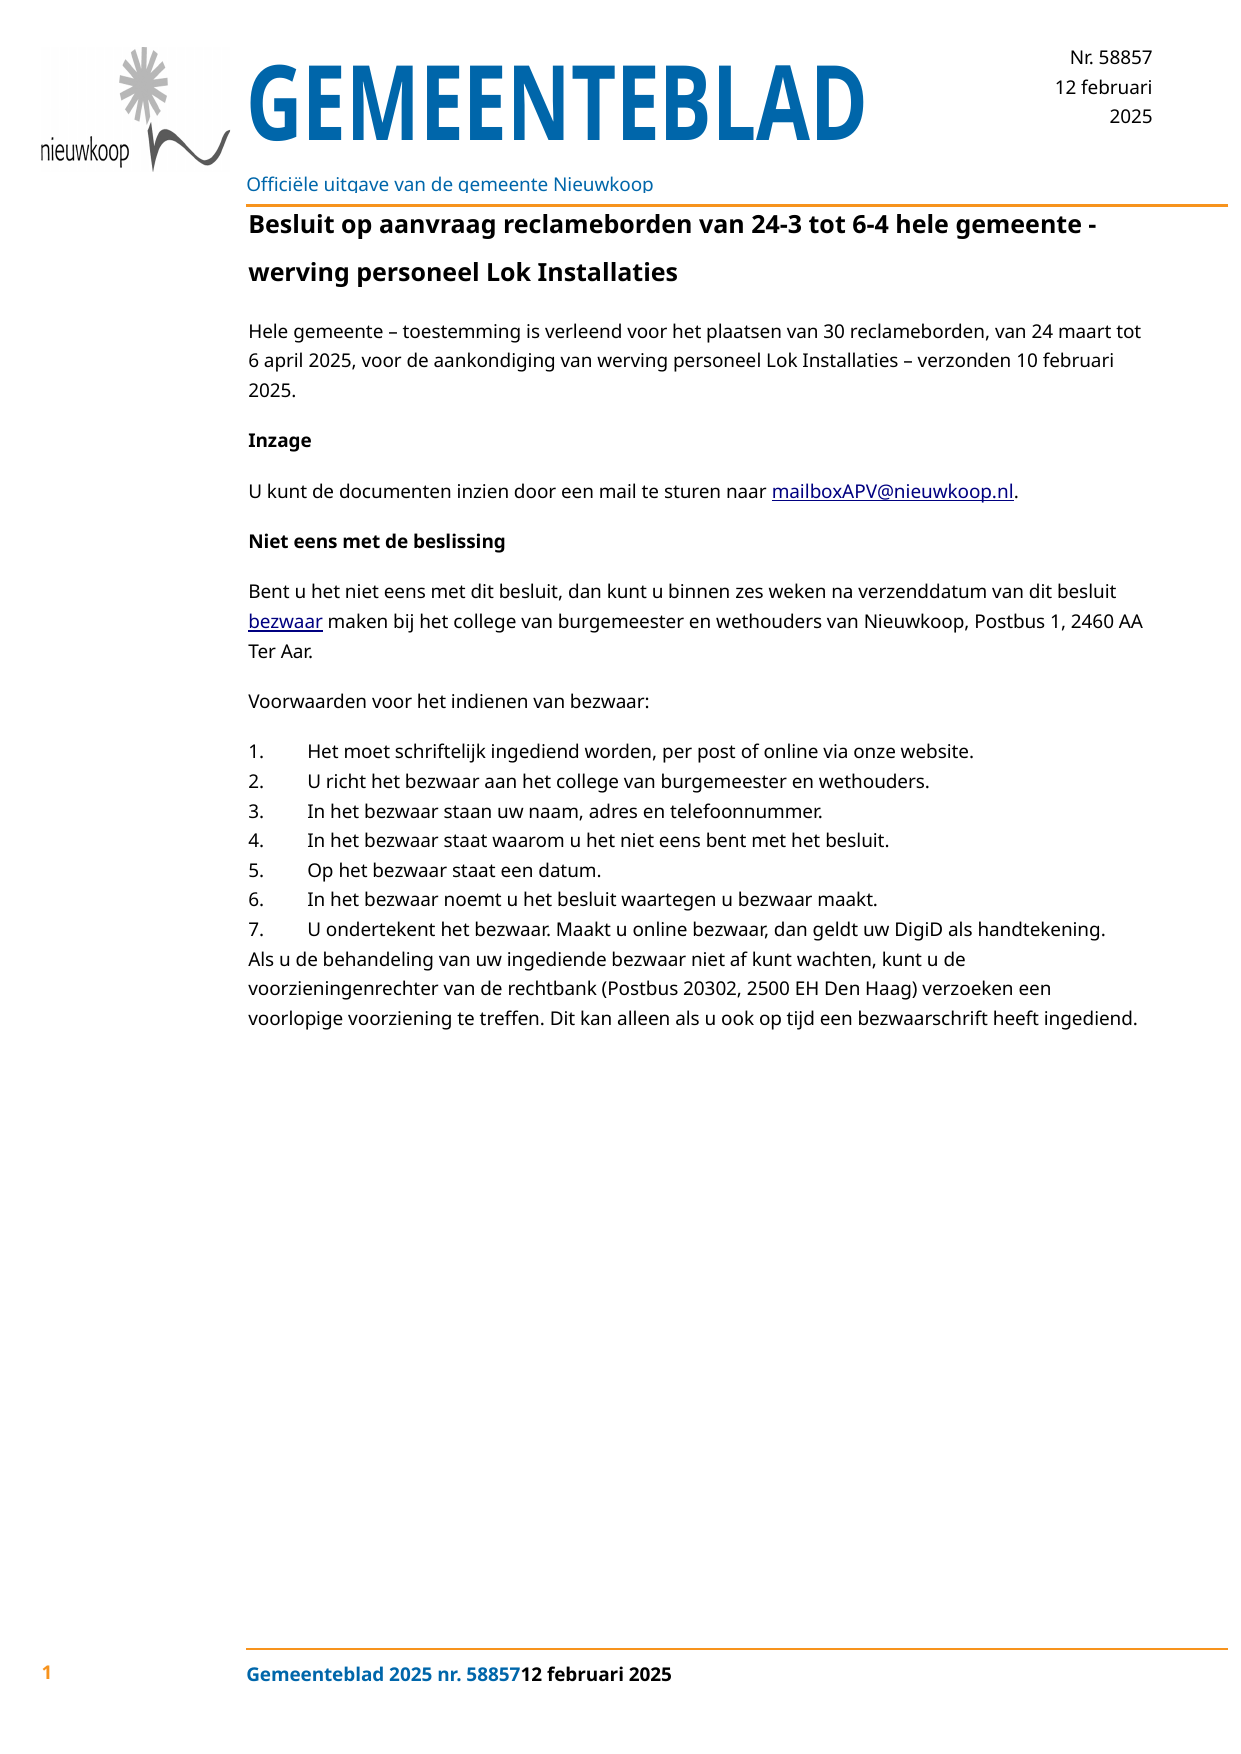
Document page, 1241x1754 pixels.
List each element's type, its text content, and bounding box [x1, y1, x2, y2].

list In het bezwaar staat waarom u het niet eens bent met het besluit. [248, 827, 1152, 853]
list U richt het bezwaar aan het college van burgemeester en wethouders. [248, 768, 1152, 794]
list In het bezwaar noemt u het besluit waartegen u bezwaar maakt. [248, 887, 1152, 912]
text Als u de behandeling van uw ingediende bezwaar niet af kunt wachten, kunt u de voorzieningenrechter van de rechtbank (Postbus 20302, 2500 EH Den Haag) verzoeken een voorlopige voorziening te treffen. Dit kan alleen als u ook op tijd een bezwaarschrift heeft ingediend. [248, 946, 1152, 1031]
list Op het bezwaar staat een datum. [248, 857, 1152, 883]
text Besluit op aanvraag reclameborden van 24-3 tot 6-4 hele gemeente - werving personeel Lok Installaties [248, 207, 1152, 288]
list U ondertekent het bezwaar. Maakt u online bezwaar, dan geldt uw DigiD als handtekening. [248, 916, 1152, 942]
text Voorwaarden voor het indienen van bezwaar: [248, 688, 1152, 714]
text Bent u het niet eens met dit besluit, dan kunt u binnen zes weken na verzenddatum van dit besluit bezwaar maken bij het college van burgemeester en wethouders van Nieuwkoop, Postbus 1, 2460 AA Ter Aar. [248, 579, 1152, 664]
text Niet eens met de beslissing [248, 528, 1152, 554]
text Hele gemeente – toestemming is verleend voor het plaatsen van 30 reclameborden, van 24 maart tot 6 april 2025, voor de aankondiging van werving personeel Lok Installaties – verzonden 10 februari 2025. [248, 318, 1152, 403]
text Inzage [248, 427, 1152, 453]
list In het bezwaar staan uw naam, adres en telefoonnummer. [248, 798, 1152, 824]
list Het moet schriftelijk ingediend worden, per post of online via onze website. [248, 739, 1152, 764]
text U kunt de documenten inzien door een mail te sturen naar mailboxAPV@nieuwkoop.nl. [248, 478, 1152, 504]
picture [41, 47, 231, 172]
